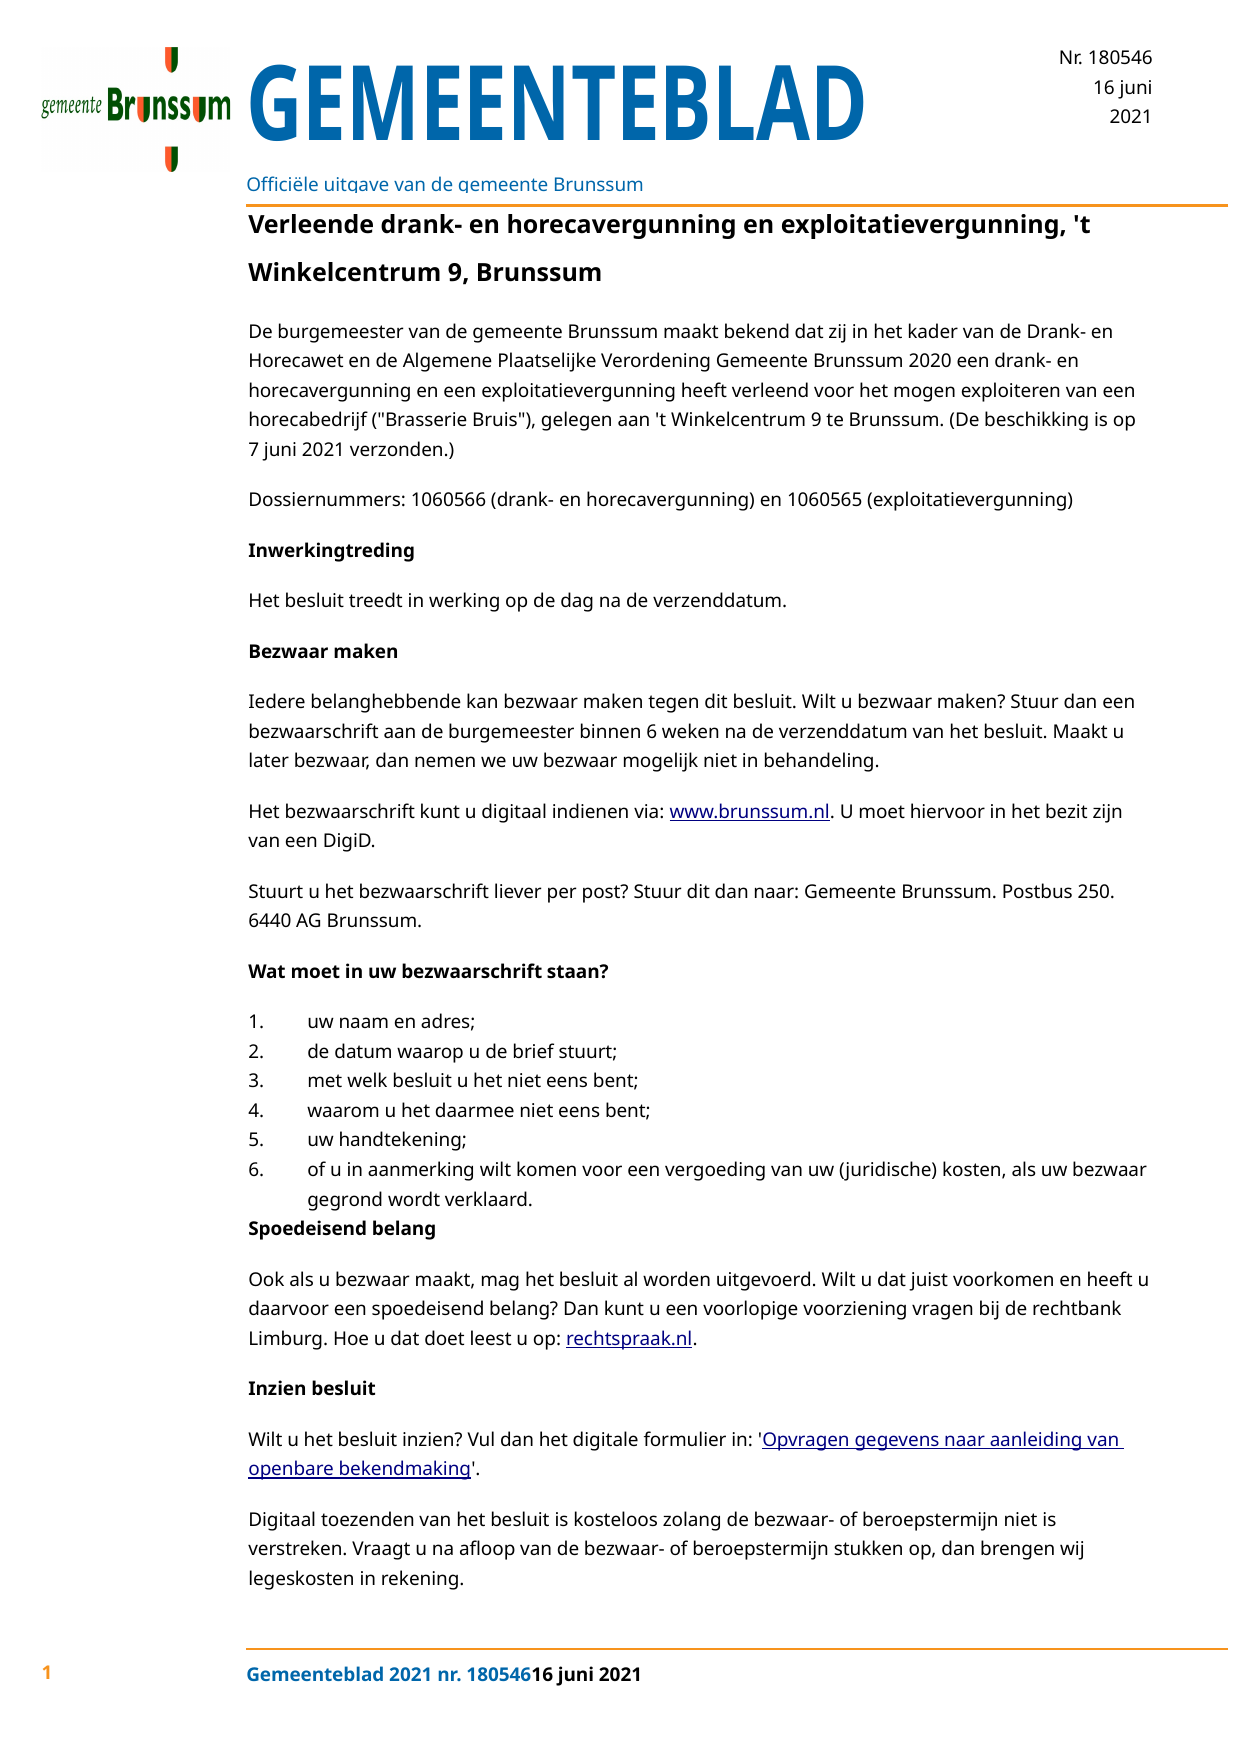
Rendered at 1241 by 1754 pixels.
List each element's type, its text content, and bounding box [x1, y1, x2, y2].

text Ook als u bezwaar maakt, mag het besluit al worden uitgevoerd. Wilt u dat juist voorkomen en heeft u daarvoor een spoedeisend belang? Dan kunt u een voorlopige voorziening vragen bij de rechtbank Limburg. Hoe u dat doet leest u op: rechtspraak.nl. [248, 1266, 1152, 1351]
text Inzien besluit [248, 1375, 1152, 1401]
text Iedere belanghebbende kan bezwaar maken tegen dit besluit. Wilt u bezwaar maken? Stuur dan een bezwaarschrift aan de burgemeester binnen 6 weken na de verzenddatum van het besluit. Maakt u later bezwaar, dan nemen we uw bezwaar mogelijk niet in behandeling. [248, 688, 1152, 773]
list de datum waarop u de brief stuurt; [248, 1038, 1152, 1064]
text De burgemeester van de gemeente Brunssum maakt bekend dat zij in het kader van de Drank- en Horecawet en de Algemene Plaatselijke Verordening Gemeente Brunssum 2020 een drank- en horecavergunning en een exploitatievergunning heeft verleend voor het mogen exploiteren van een horecabedrijf ("Brasserie Bruis"), gelegen aan 't Winkelcentrum 9 te Brunssum. (De beschikking is op 7 juni 2021 verzonden.) [248, 318, 1152, 462]
text Stuurt u het bezwaarschrift liever per post? Stuur dit dan naar: Gemeente Brunssum. Postbus 250. 6440 AG Brunssum. [248, 878, 1152, 933]
text Het besluit treedt in werking op de dag na de verzenddatum. [248, 587, 1152, 613]
list of u in aanmerking wilt komen voor een vergoeding van uw (juridische) kosten, als uw bezwaar gegrond wordt verklaard. [248, 1156, 1152, 1212]
text Wat moet in uw bezwaarschrift staan? [248, 958, 1152, 984]
list uw handtekening; [248, 1127, 1152, 1152]
text Dossiernummers: 1060566 (drank- en horecavergunning) en 1060565 (exploitatievergunning) [248, 487, 1152, 512]
picture [41, 47, 231, 172]
text Digitaal toezenden van het besluit is kosteloos zolang de bezwaar- of beroepstermijn niet is verstreken. Vraagt u na afloop van de bezwaar- of beroepstermijn stukken op, dan brengen wij legeskosten in rekening. [248, 1506, 1152, 1591]
text Verleende drank- en horecavergunning en exploitatievergunning, 't Winkelcentrum 9, Brunssum [248, 207, 1152, 288]
text Het bezwaarschrift kunt u digitaal indienen via: www.brunssum.nl. U moet hiervoor in het bezit zijn van een DigiD. [248, 798, 1152, 853]
text Wilt u het besluit inzien? Vul dan het digitale formulier in: 'Opvragen gegevens naar aanleiding van openbare bekendmaking'. [248, 1426, 1152, 1481]
text Inwerkingtreding [248, 537, 1152, 563]
list met welk besluit u het niet eens bent; [248, 1067, 1152, 1093]
list uw naam en adres; [248, 1008, 1152, 1034]
list waarom u het daarmee niet eens bent; [248, 1097, 1152, 1123]
text Spoedeisend belang [248, 1215, 1152, 1241]
text Bezwaar maken [248, 638, 1152, 664]
